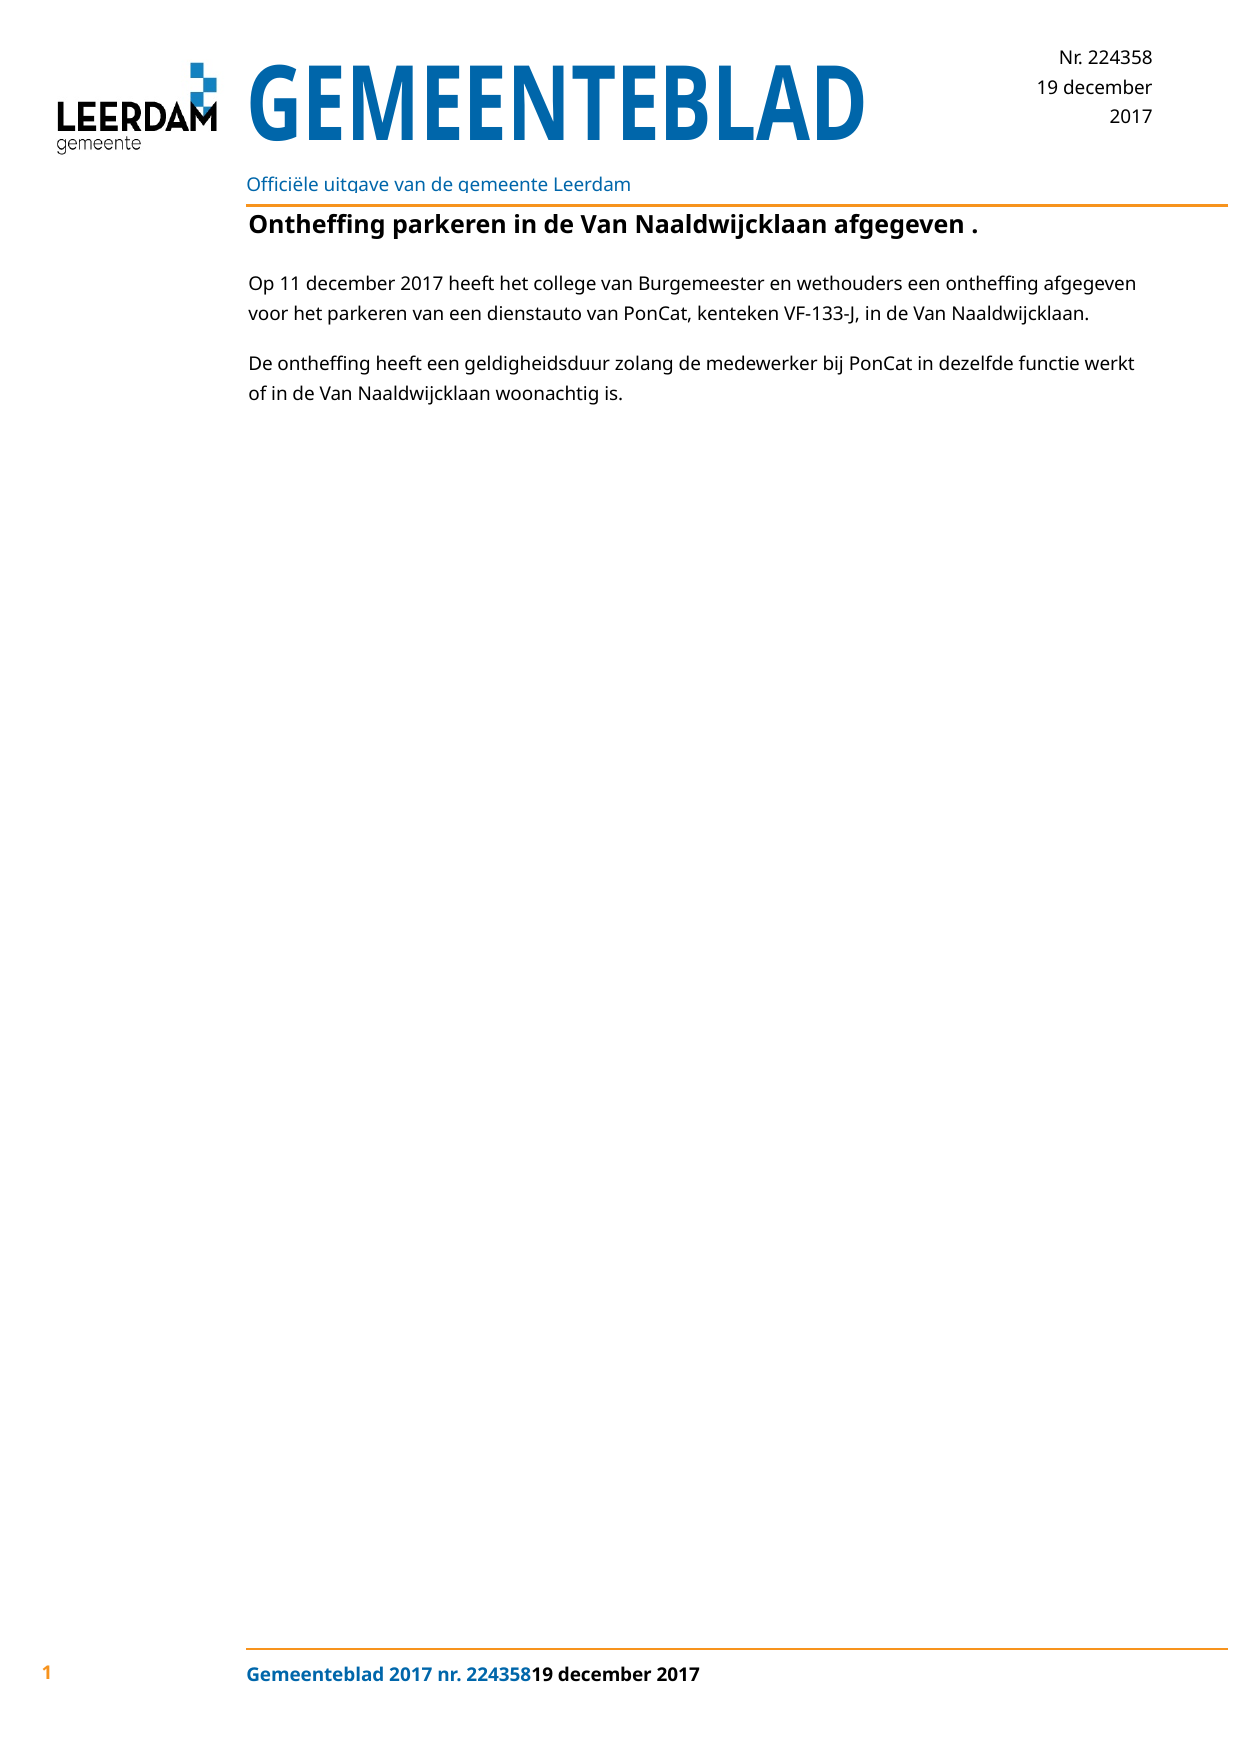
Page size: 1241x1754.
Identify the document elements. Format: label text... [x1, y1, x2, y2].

text De ontheffing heeft een geldigheidsduur zolang de medewerker bij PonCat in dezelfde functie werkt of in de Van Naaldwijcklaan woonachtig is. [248, 350, 1152, 406]
text Ontheffing parkeren in de Van Naaldwijcklaan afgegeven . [248, 207, 1152, 241]
text Op 11 december 2017 heeft het college van Burgemeester en wethouders een ontheffing afgegeven voor het parkeren van een dienstauto van PonCat, kenteken VF-133-J, in de Van Naaldwijcklaan. [248, 270, 1152, 326]
picture [41, 47, 231, 172]
